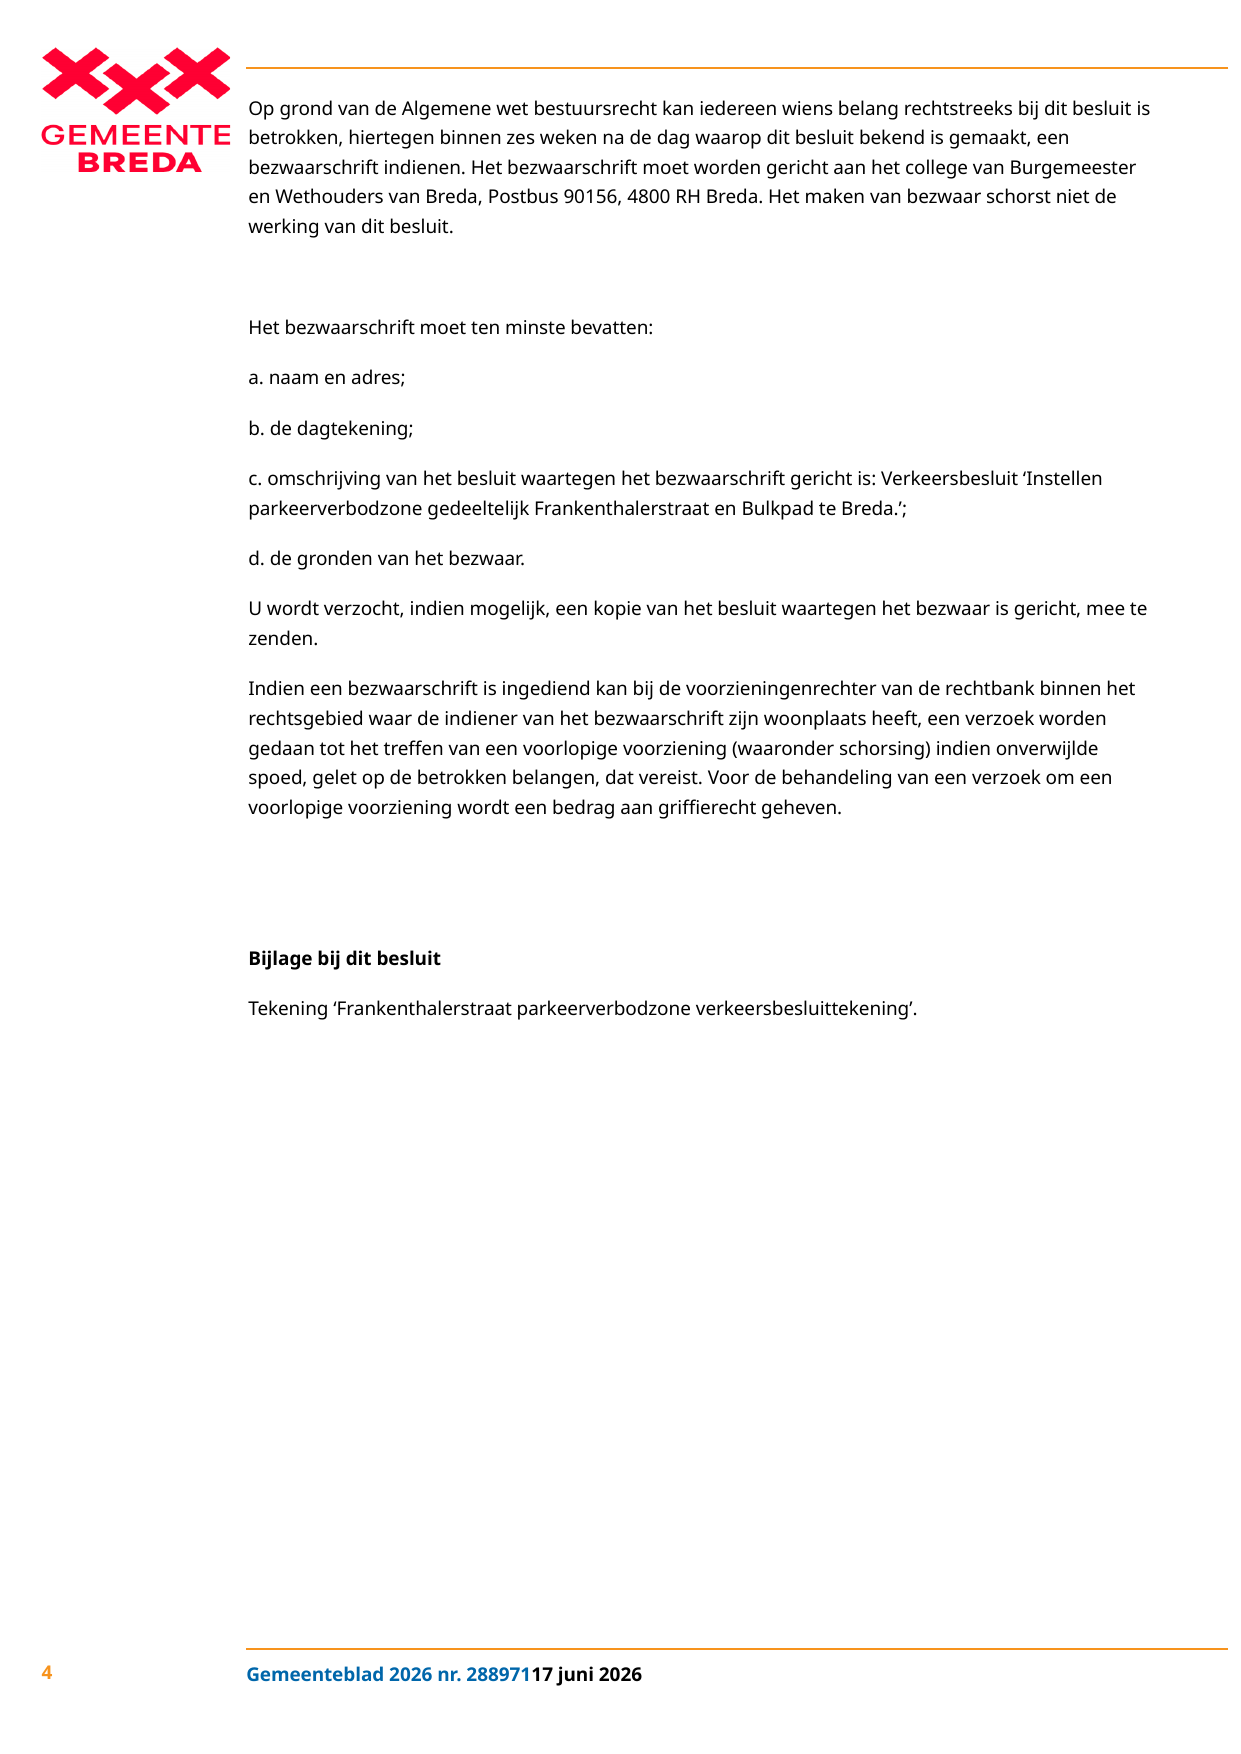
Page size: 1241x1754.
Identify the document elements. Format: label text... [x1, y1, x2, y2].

text U wordt verzocht, indien mogelijk, een kopie van het besluit waartegen het bezwaar is gericht, mee te zenden. [248, 596, 1152, 651]
text a. naam en adres; [248, 364, 1152, 390]
text Indien een bezwaarschrift is ingediend kan bij de voorzieningenrechter van de rechtbank binnen het rechtsgebied waar de indiener van het bezwaarschrift zijn woonplaats heeft, een verzoek worden gedaan tot het treffen van een voorlopige voorziening (waaronder schorsing) indien onverwijlde spoed, gelet op de betrokken belangen, dat vereist. Voor de behandeling van een verzoek om een voorlopige voorziening wordt een bedrag aan griffierecht geheven. [248, 676, 1152, 820]
text Tekening ‘Frankenthalerstraat parkeerverbodzone verkeersbesluittekening’. [248, 996, 1152, 1021]
text d. de gronden van het bezwaar. [248, 545, 1152, 571]
text Het bezwaarschrift moet ten minste bevatten: [248, 314, 1152, 340]
text Bijlage bij dit besluit [248, 945, 1152, 971]
text Op grond van de Algemene wet bestuursrecht kan iedereen wiens belang rechtstreeks bij dit besluit is betrokken, hiertegen binnen zes weken na de dag waarop dit besluit bekend is gemaakt, een bezwaarschrift indienen. Het bezwaarschrift moet worden gericht aan het college van Burgemeester en Wethouders van Breda, Postbus 90156, 4800 RH Breda. Het maken van bezwaar schorst niet de werking van dit besluit. [248, 95, 1152, 239]
text c. omschrijving van het besluit waartegen het bezwaarschrift gericht is: Verkeersbesluit ‘Instellen parkeerverbodzone gedeeltelijk Frankenthalerstraat en Bulkpad te Breda.’; [248, 465, 1152, 521]
text b. de dagtekening; [248, 415, 1152, 441]
picture [41, 47, 231, 172]
